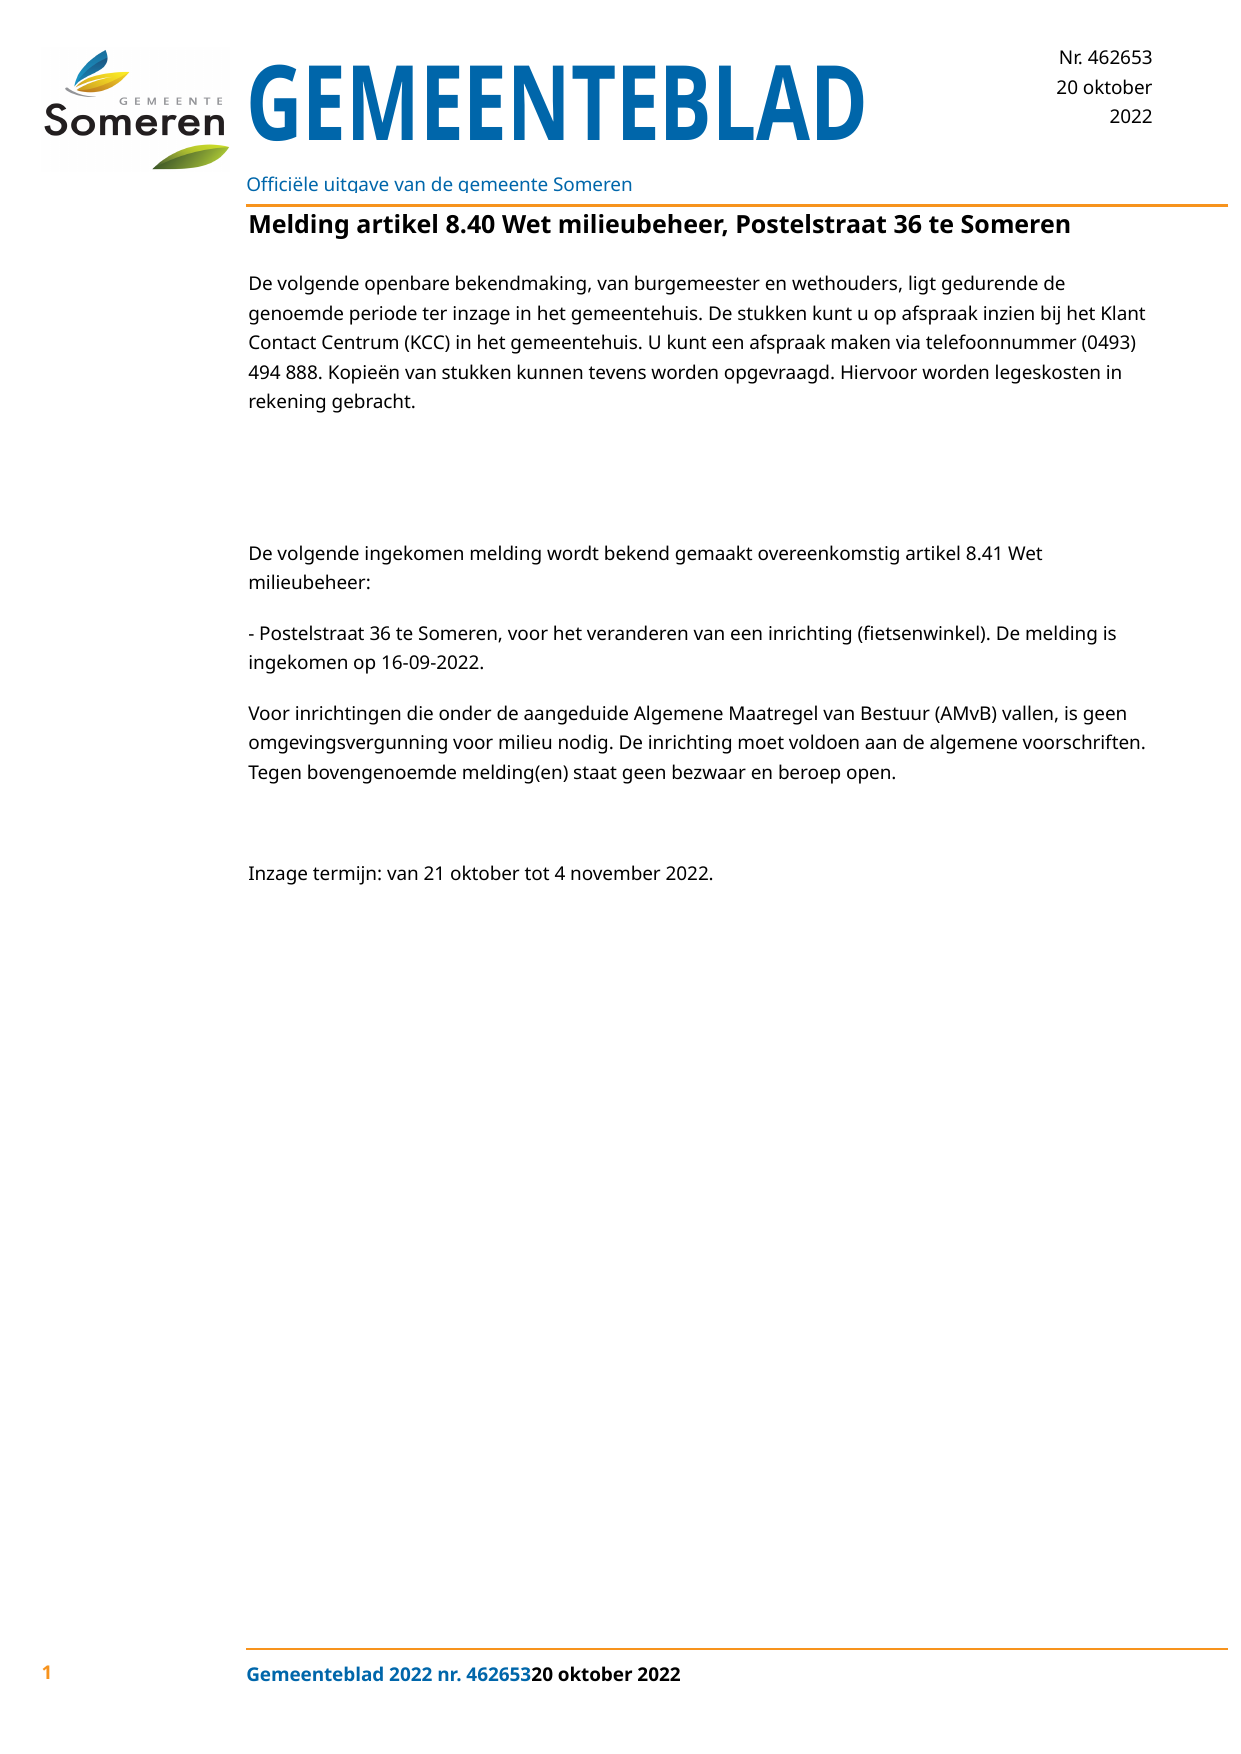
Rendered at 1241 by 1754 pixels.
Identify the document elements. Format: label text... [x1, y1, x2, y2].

text - Postelstraat 36 te Someren, voor het veranderen van een inrichting (fietsenwinkel). De melding is ingekomen op 16-09-2022. [248, 620, 1152, 675]
text Inzage termijn: van 21 oktober tot 4 november 2022. [248, 860, 1152, 886]
text Voor inrichtingen die onder de aangeduide Algemene Maatregel van Bestuur (AMvB) vallen, is geen omgevingsvergunning voor milieu nodig. De inrichting moet voldoen aan de algemene voorschriften. Tegen bovengenoemde melding(en) staat geen bezwaar en beroep open. [248, 700, 1152, 785]
text Melding artikel 8.40 Wet milieubeheer, Postelstraat 36 te Someren [248, 207, 1152, 241]
text De volgende openbare bekendmaking, van burgemeester en wethouders, ligt gedurende de genoemde periode ter inzage in het gemeentehuis. De stukken kunt u op afspraak inzien bij het Klant Contact Centrum (KCC) in het gemeentehuis. U kunt een afspraak maken via telefoonnummer (0493) 494 888. Kopieën van stukken kunnen tevens worden opgevraagd. Hiervoor worden legeskosten in rekening gebracht. [248, 270, 1152, 414]
picture [41, 47, 231, 172]
text De volgende ingekomen melding wordt bekend gemaakt overeenkomstig artikel 8.41 Wet milieubeheer: [248, 540, 1152, 595]
